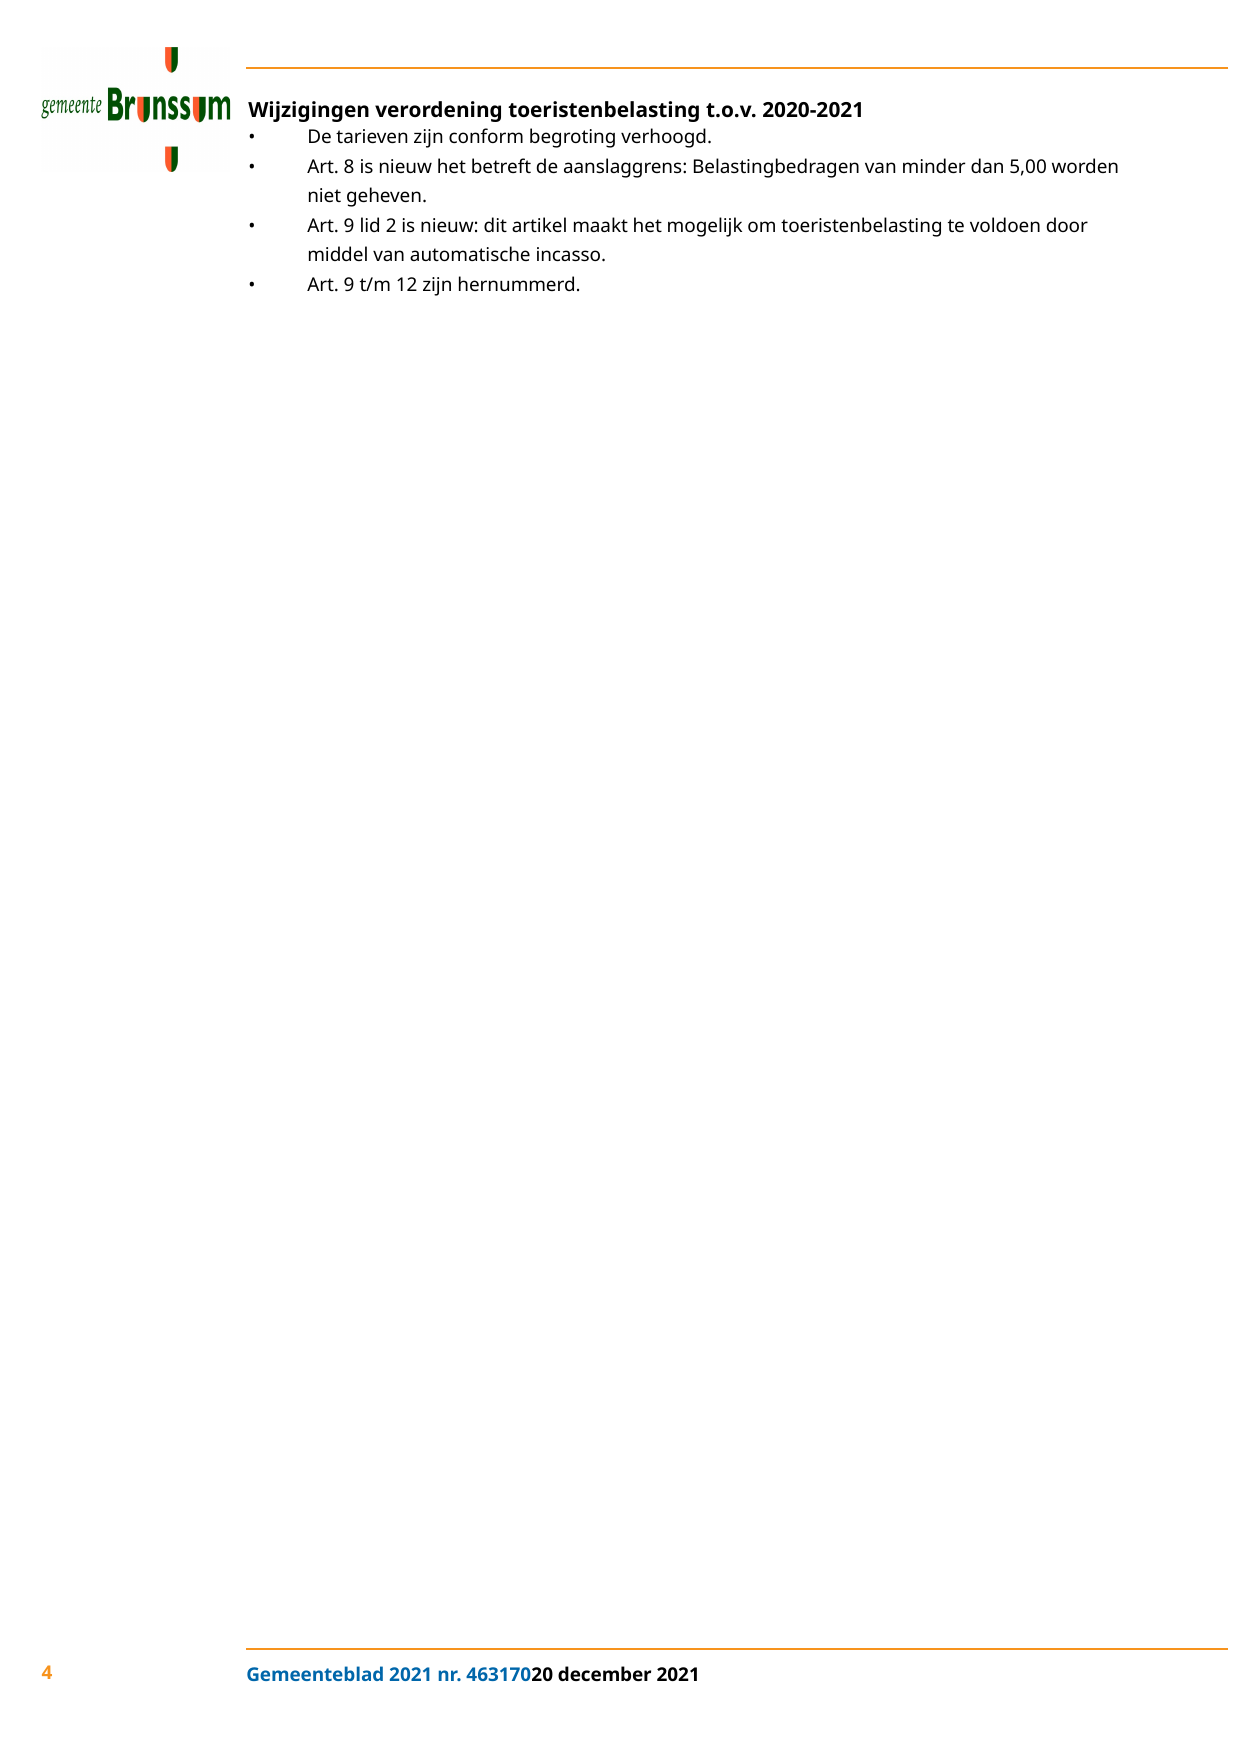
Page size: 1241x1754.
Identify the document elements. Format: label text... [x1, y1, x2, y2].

list Art. 9 lid 2 is nieuw: dit artikel maakt het mogelijk om toeristenbelasting te voldoen door middel van automatische incasso. [248, 212, 1152, 267]
list Art. 9 t/m 12 zijn hernummerd. [248, 271, 1152, 297]
list De tarieven zijn conform begroting verhoogd. [248, 123, 1152, 149]
text Wijzigingen verordening toeristenbelasting t.o.v. 2020-2021 [248, 95, 1152, 123]
picture [41, 47, 231, 172]
list Art. 8 is nieuw het betreft de aanslaggrens: Belastingbedragen van minder dan 5,00 worden niet geheven. [248, 153, 1152, 208]
